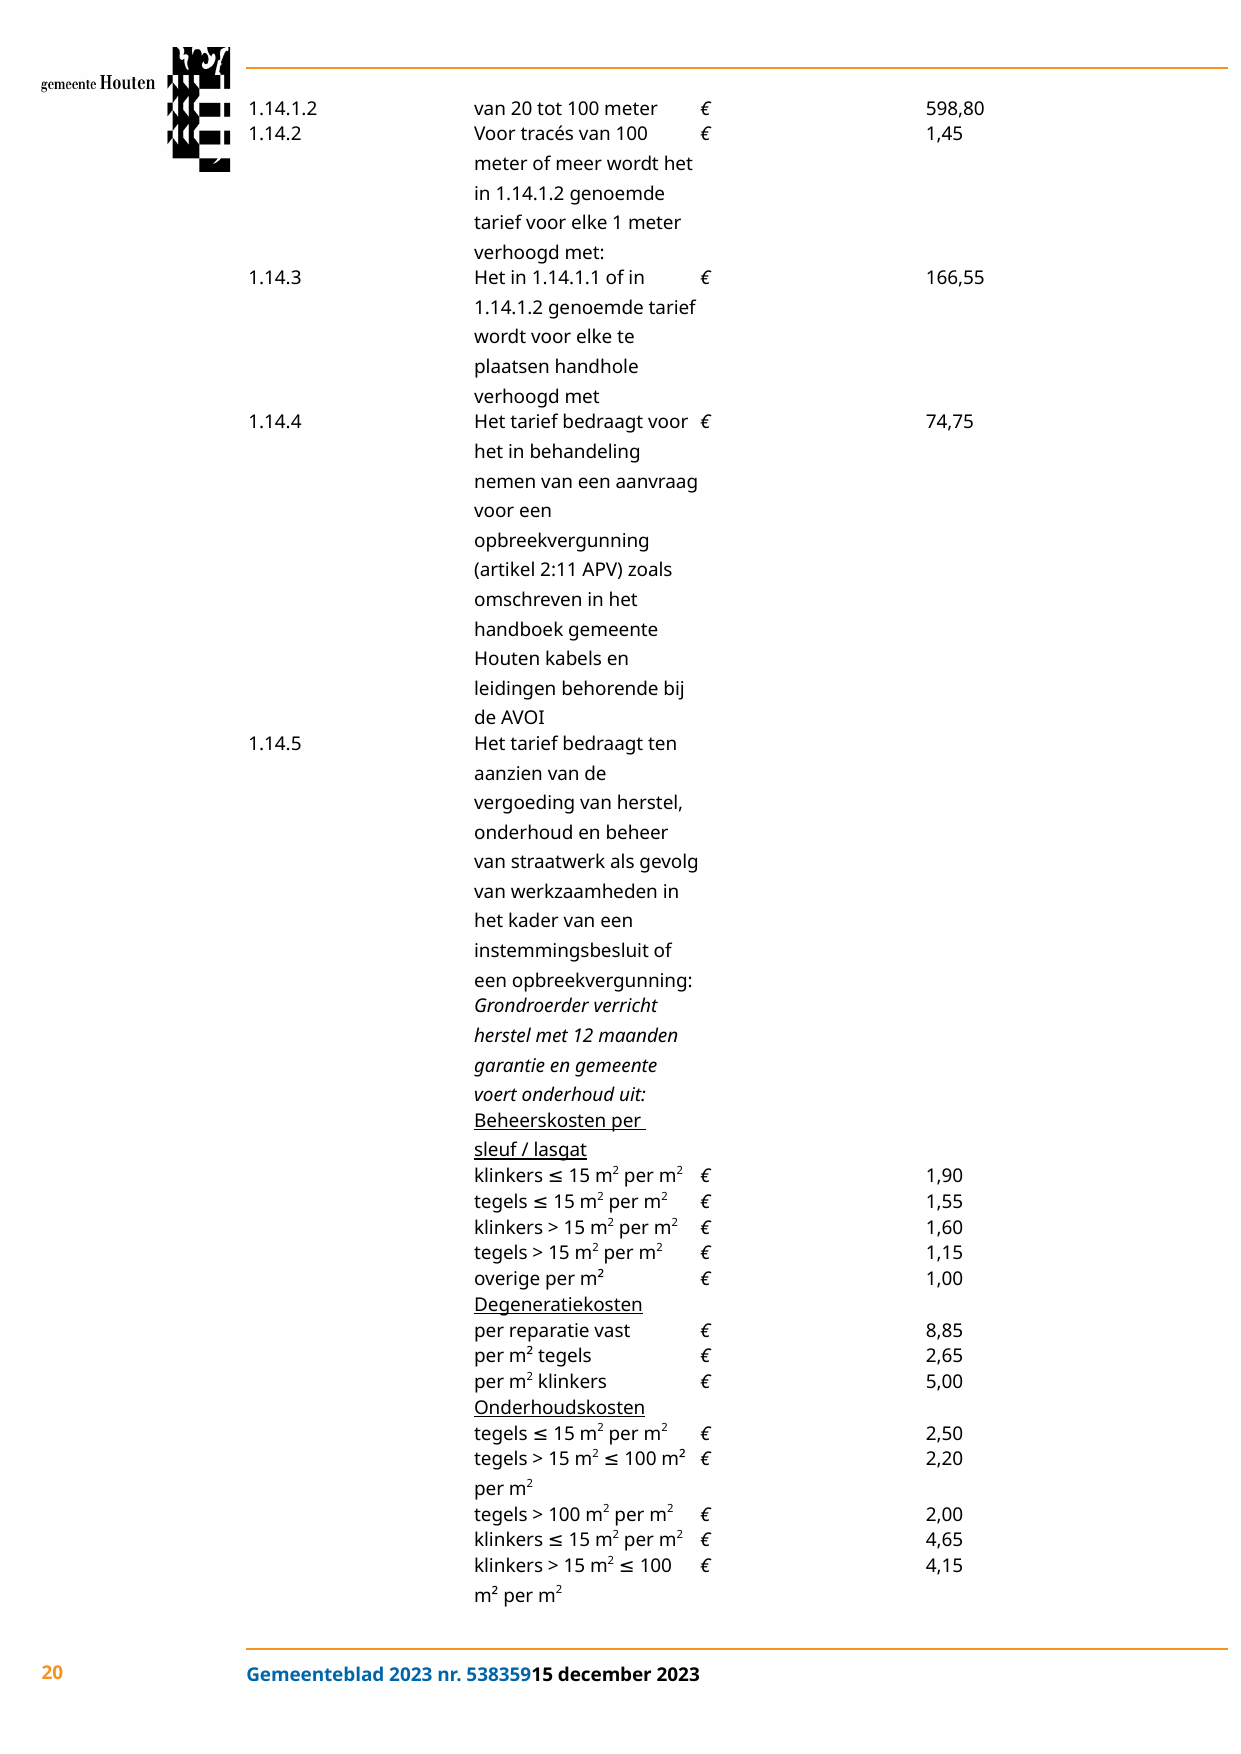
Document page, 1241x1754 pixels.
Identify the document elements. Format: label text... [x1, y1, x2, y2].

table_cell [700, 1107, 926, 1162]
table_cell 1.14.2 [248, 121, 474, 264]
table_cell [700, 993, 926, 1107]
table_cell Het in 1.14.1.1 of in 1.14.1.2 genoemde tarief wordt voor elke te plaatsen handhole verhoogd met [474, 265, 700, 409]
table_cell € [700, 95, 926, 121]
table_cell € [700, 1163, 926, 1188]
table_cell 2,65 [926, 1343, 1152, 1368]
table_cell € [700, 1317, 926, 1342]
table_cell tegels > 100 m2 per m2 [474, 1501, 700, 1526]
table_cell € [700, 1526, 926, 1552]
table_cell Grondroerder verricht herstel met 12 maanden garantie en gemeente voert onderhoud uit: [474, 993, 700, 1107]
table_cell [248, 1343, 474, 1368]
table_cell € [700, 1552, 926, 1607]
table_cell [926, 1107, 1152, 1162]
table_cell Het tarief bedraagt ten aanzien van de vergoeding van herstel, onderhoud en beheer van straatwerk als gevolg van werkzaamheden in het kader van een instemmingsbesluit of een opbreekvergunning: [474, 730, 700, 993]
table_cell € [700, 1240, 926, 1265]
table_cell 1.14.1.2 [248, 95, 474, 121]
table_cell € [700, 409, 926, 730]
table_cell [700, 1291, 926, 1317]
table_cell € [700, 1420, 926, 1445]
table_cell [248, 1291, 474, 1317]
table_cell per m² tegels [474, 1343, 700, 1368]
table_cell van 20 tot 100 meter [474, 95, 700, 121]
table_cell [248, 1552, 474, 1607]
table_cell [248, 1368, 474, 1394]
table_cell [926, 1394, 1152, 1420]
table_cell [248, 1188, 474, 1214]
table_cell klinkers ≤ 15 m2 per m2 [474, 1526, 700, 1552]
table_cell 2,50 [926, 1420, 1152, 1445]
table_cell [700, 730, 926, 993]
table_cell 8,85 [926, 1317, 1152, 1342]
table_cell Het tarief bedraagt voor het in behandeling nemen van een aanvraag voor een opbreekvergunning (artikel 2:11 APV) zoals omschreven in het handboek gemeente Houten kabels en leidingen behorende bij de AVOI [474, 409, 700, 730]
table_cell [248, 1214, 474, 1239]
table_cell € [700, 1265, 926, 1291]
table_cell € [700, 1501, 926, 1526]
table_cell 5,00 [926, 1368, 1152, 1394]
table_cell 1.14.5 [248, 730, 474, 993]
table_cell 1,15 [926, 1240, 1152, 1265]
table_cell [248, 993, 474, 1107]
table_cell per m2 klinkers [474, 1368, 700, 1394]
table_cell 598,80 [926, 95, 1152, 121]
table_cell 2,00 [926, 1501, 1152, 1526]
table_cell 1.14.3 [248, 265, 474, 409]
table_cell [926, 1291, 1152, 1317]
table_cell 1.14.4 [248, 409, 474, 730]
table_cell [700, 1394, 926, 1420]
table_cell [248, 1317, 474, 1342]
table_cell tegels > 15 m2 per m2 [474, 1240, 700, 1265]
table_cell 1,00 [926, 1265, 1152, 1291]
table_cell 4,65 [926, 1526, 1152, 1552]
table_cell 1,45 [926, 121, 1152, 264]
table_cell [248, 1445, 474, 1501]
table_cell overige per m² [474, 1265, 700, 1291]
table_cell Beheerskosten per sleuf / lasgat [474, 1107, 700, 1162]
table_cell 166,55 [926, 265, 1152, 409]
table_cell klinkers > 15 m2 ≤ 100 m² per m2 [474, 1552, 700, 1607]
table_cell klinkers > 15 m2 per m2 [474, 1214, 700, 1239]
table_cell Degeneratiekosten [474, 1291, 700, 1317]
table_cell [248, 1265, 474, 1291]
table_cell € [700, 121, 926, 264]
table_cell [248, 1107, 474, 1162]
table_cell tegels ≤ 15 m2 per m2 [474, 1188, 700, 1214]
table_cell € [700, 1343, 926, 1368]
table_cell Onderhoudskosten [474, 1394, 700, 1420]
table_cell Voor tracés van 100 meter of meer wordt het in 1.14.1.2 genoemde tarief voor elke 1 meter verhoogd met: [474, 121, 700, 264]
table_cell 1,60 [926, 1214, 1152, 1239]
table_cell 2,20 [926, 1445, 1152, 1501]
table_cell 1,90 [926, 1163, 1152, 1188]
picture [41, 47, 231, 172]
table_cell [248, 1501, 474, 1526]
table_cell [248, 1526, 474, 1552]
table_cell € [700, 265, 926, 409]
table_cell [926, 730, 1152, 993]
table_cell 4,15 [926, 1552, 1152, 1607]
table_cell 74,75 [926, 409, 1152, 730]
table_cell [248, 1240, 474, 1265]
table_cell per reparatie vast [474, 1317, 700, 1342]
table_cell tegels > 15 m2 ≤ 100 m² per m2 [474, 1445, 700, 1501]
table_cell € [700, 1368, 926, 1394]
table_cell € [700, 1188, 926, 1214]
table_cell [926, 993, 1152, 1107]
table_cell [248, 1163, 474, 1188]
table_cell [248, 1394, 474, 1420]
table_cell tegels ≤ 15 m2 per m2 [474, 1420, 700, 1445]
table_cell € [700, 1445, 926, 1501]
table_cell 1,55 [926, 1188, 1152, 1214]
table_cell klinkers ≤ 15 m2 per m2 [474, 1163, 700, 1188]
table_cell [248, 1420, 474, 1445]
table_cell € [700, 1214, 926, 1239]
